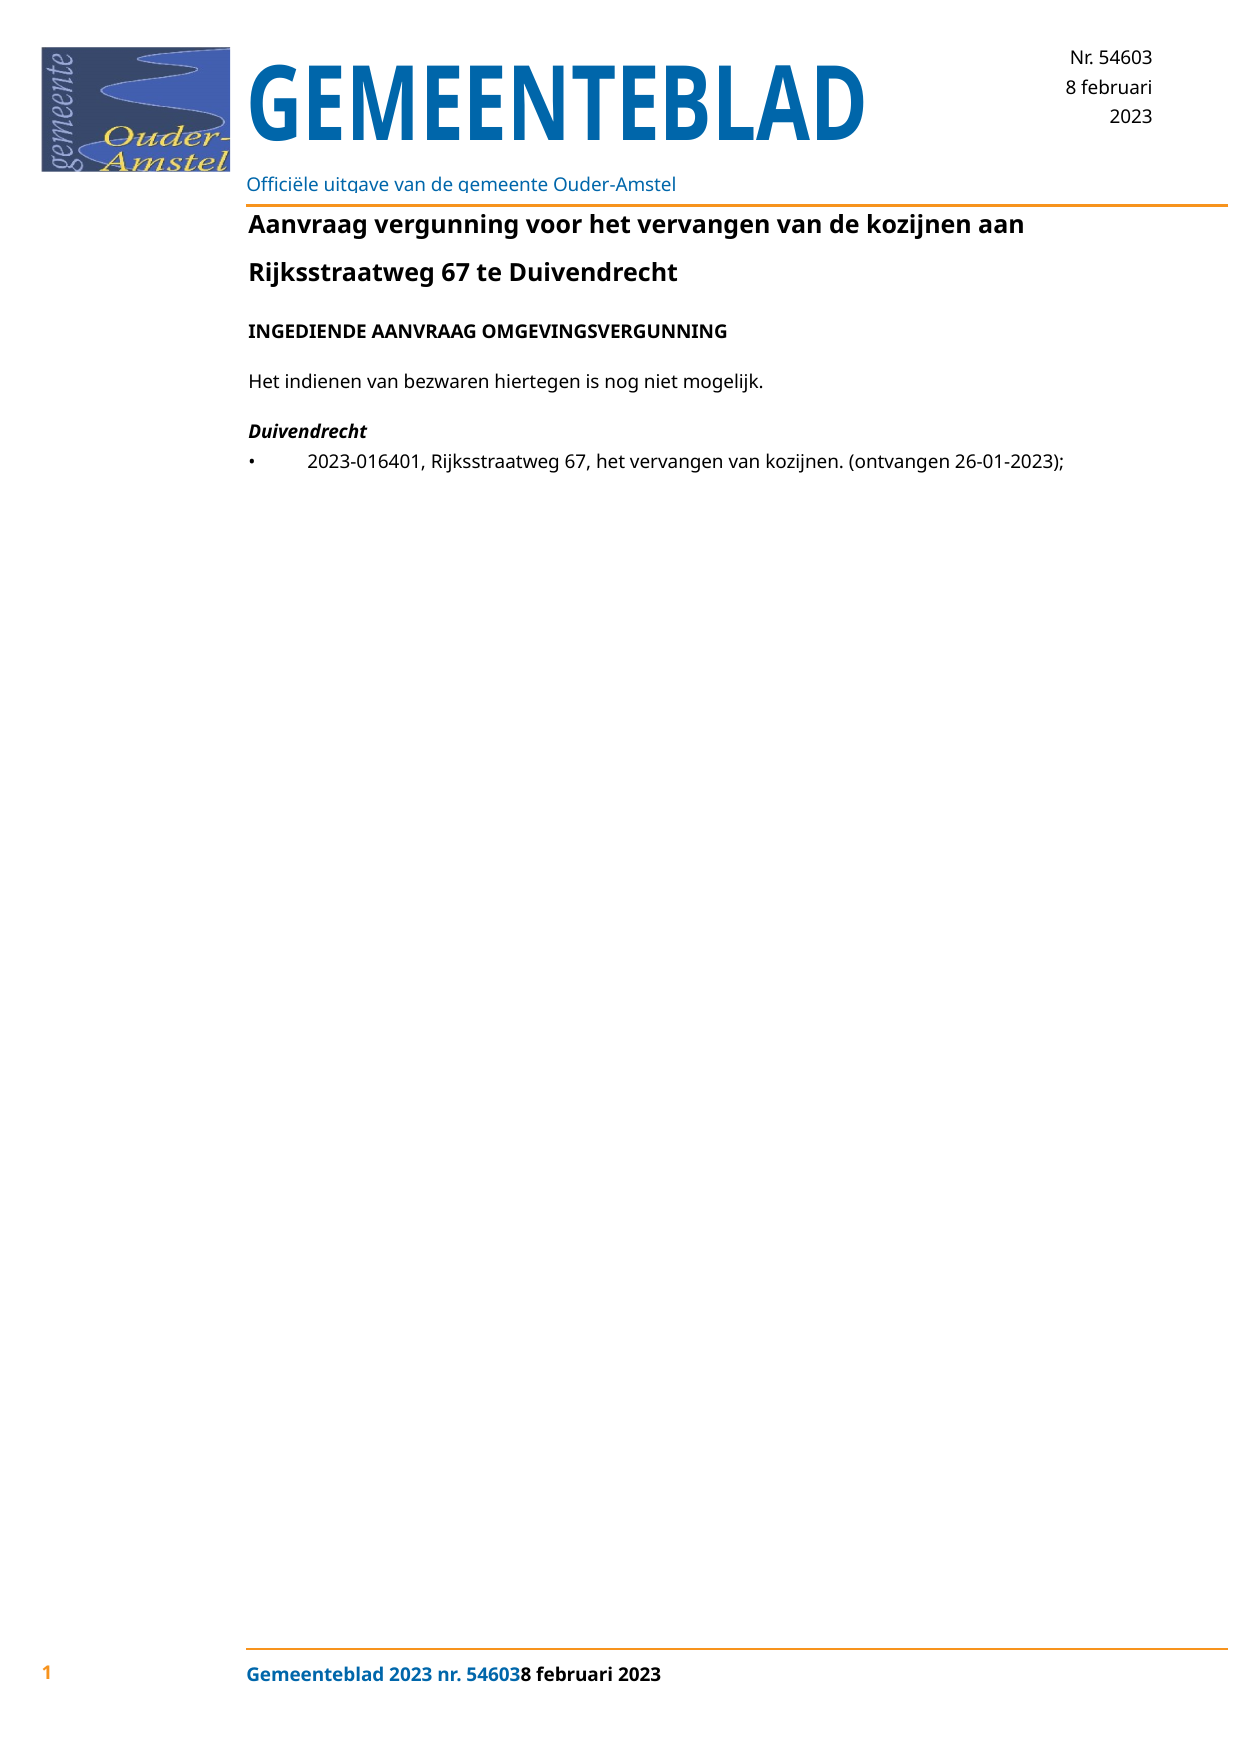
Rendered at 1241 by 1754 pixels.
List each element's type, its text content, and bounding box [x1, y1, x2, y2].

picture [41, 47, 231, 172]
text Het indienen van bezwaren hiertegen is nog niet mogelijk. [248, 368, 1152, 394]
list 2023-016401, Rijksstraatweg 67, het vervangen van kozijnen. (ontvangen 26-01-2023); [248, 448, 1152, 474]
text Aanvraag vergunning voor het vervangen van de kozijnen aan Rijksstraatweg 67 te Duivendrecht [248, 207, 1152, 288]
text INGEDIENDE AANVRAAG OMGEVINGSVERGUNNING [248, 318, 1152, 344]
text Duivendrecht [248, 419, 1152, 444]
